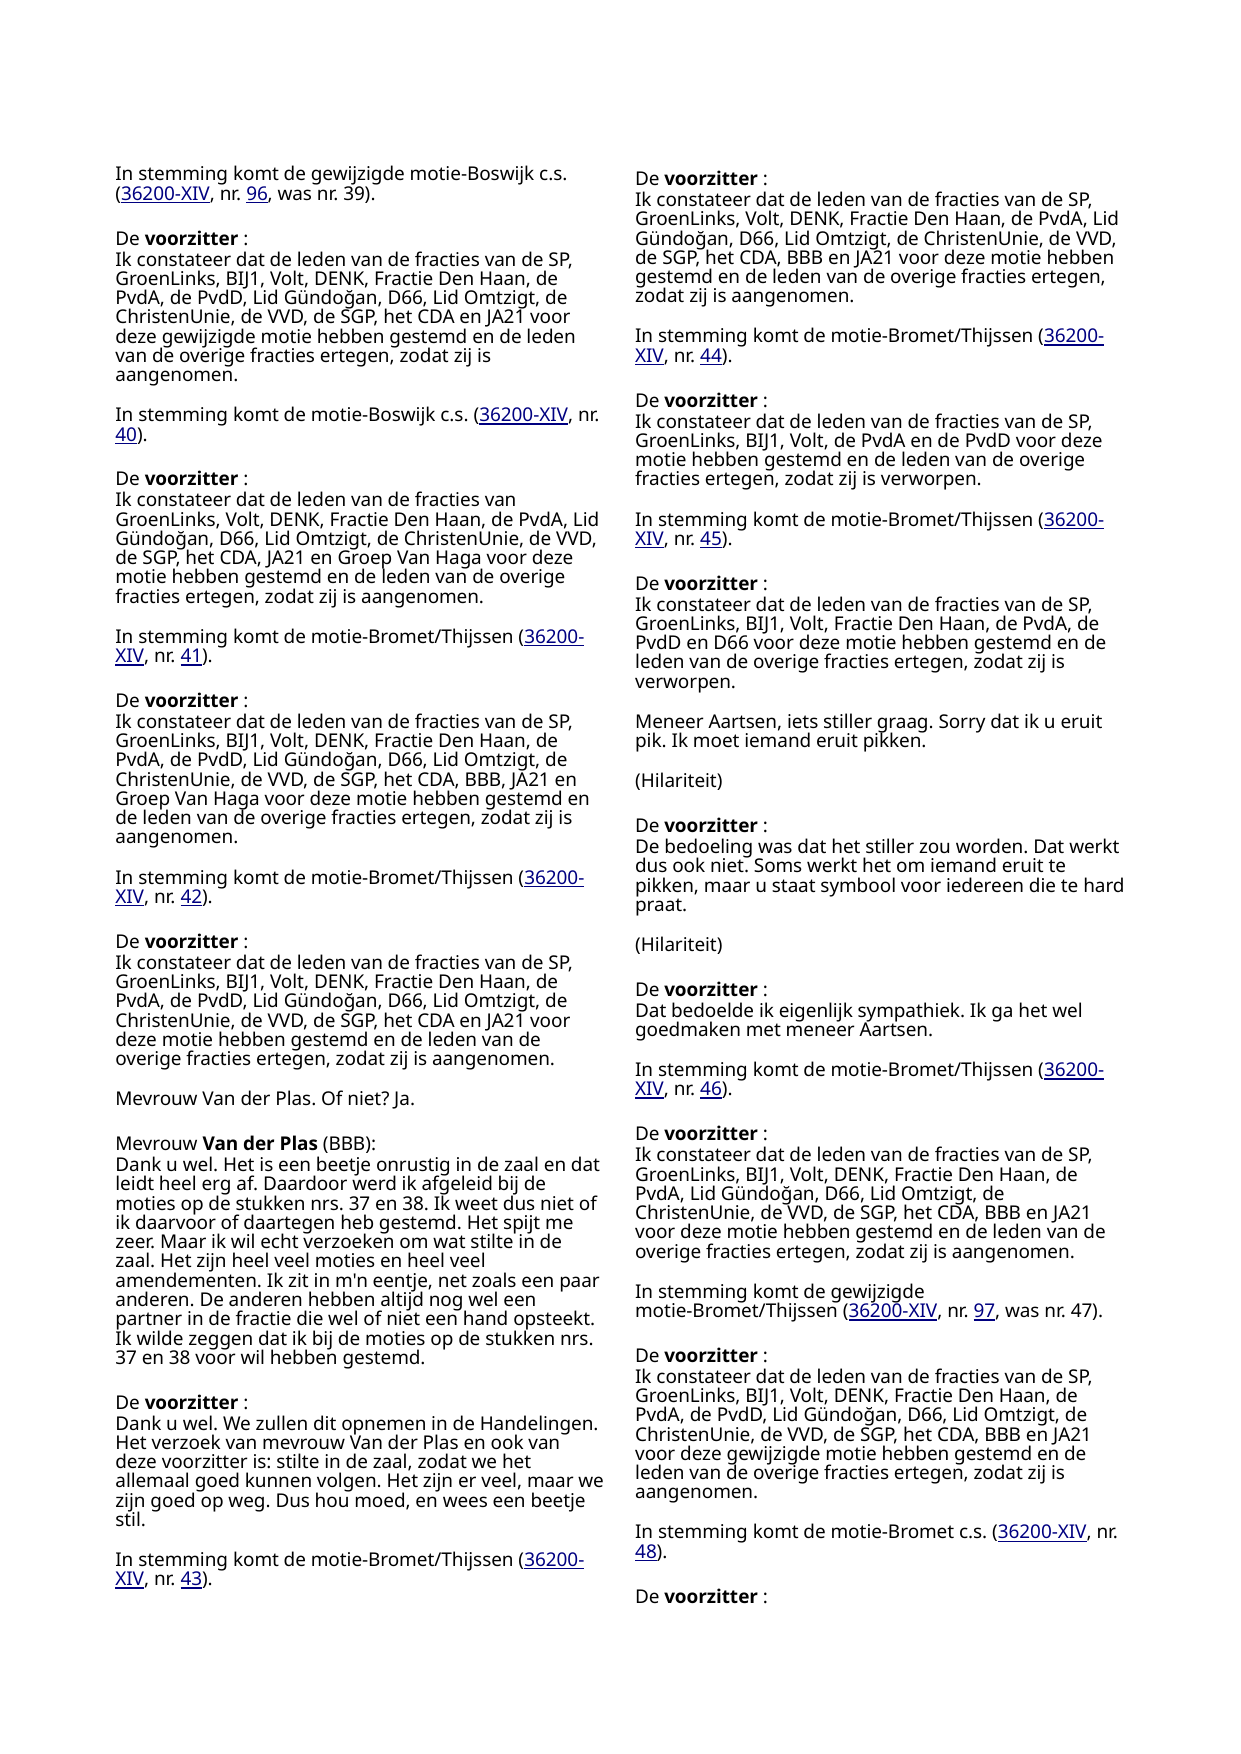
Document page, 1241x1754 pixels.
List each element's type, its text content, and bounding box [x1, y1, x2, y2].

text In stemming komt de motie-Boswijk c.s. (36200-XIV, nr. 40). [115, 406, 605, 445]
text Dank u wel. Het is een beetje onrustig in de zaal en dat leidt heel erg af. Daardoor werd ik afgeleid bij de moties op de stukken nrs. 37 en 38. Ik weet dus niet of ik daarvoor of daartegen heb gestemd. Het spijt me zeer. Maar ik wil echt verzoeken om wat stilte in de zaal. Het zijn heel veel moties en heel veel amendementen. Ik zit in m'n eentje, net zoals een paar anderen. De anderen hebben altijd nog wel een partner in de fractie die wel of niet een hand opsteekt. Ik wilde zeggen dat ik bij de moties op de stukken nrs. 37 en 38 voor wil hebben gestemd. [115, 1156, 605, 1368]
text In stemming komt de motie-Bromet/Thijssen (36200-XIV, nr. 43). [115, 1551, 605, 1589]
text Ik constateer dat de leden van de fracties van de SP, GroenLinks, BIJ1, Volt, de PvdA en de PvdD voor deze motie hebben gestemd en de leden van de overige fracties ertegen, zodat zij is verworpen. [635, 413, 1125, 490]
text De voorzitter : [635, 1121, 1125, 1146]
text In stemming komt de motie-Bromet/Thijssen (36200-XIV, nr. 45). [635, 511, 1125, 549]
text In stemming komt de motie-Bromet/Thijssen (36200-XIV, nr. 46). [635, 1061, 1125, 1100]
text Mevrouw Van der Plas. Of niet? Ja. [115, 1090, 605, 1109]
text De voorzitter : [635, 1342, 1125, 1368]
text De voorzitter : [115, 928, 605, 954]
text (Hilariteit) [635, 936, 1125, 955]
text Dat bedoelde ik eigenlijk sympathiek. Ik ga het wel goedmaken met meneer Aartsen. [635, 1002, 1125, 1040]
text De voorzitter : [635, 1583, 1125, 1609]
text Ik constateer dat de leden van de fracties van de SP, GroenLinks, BIJ1, Volt, DENK, Fractie Den Haan, de PvdA, de PvdD, Lid Gündoğan, D66, Lid Omtzigt, de ChristenUnie, de VVD, de SGP, het CDA en JA21 voor deze motie hebben gestemd en de leden van de overige fracties ertegen, zodat zij is aangenomen. [115, 954, 605, 1069]
text Ik constateer dat de leden van de fracties van de SP, GroenLinks, BIJ1, Volt, DENK, Fractie Den Haan, de PvdA, de PvdD, Lid Gündoğan, D66, Lid Omtzigt, de ChristenUnie, de VVD, de SGP, het CDA, BBB en JA21 voor deze gewijzigde motie hebben gestemd en de leden van de overige fracties ertegen, zodat zij is aangenomen. [635, 1368, 1125, 1503]
text Ik constateer dat de leden van de fracties van de SP, GroenLinks, BIJ1, Volt, DENK, Fractie Den Haan, de PvdA, de PvdD, Lid Gündoğan, D66, Lid Omtzigt, de ChristenUnie, de VVD, de SGP, het CDA en JA21 voor deze gewijzigde motie hebben gestemd en de leden van de overige fracties ertegen, zodat zij is aangenomen. [115, 251, 605, 385]
text In stemming komt de gewijzigde motie-Boswijk c.s. (36200-XIV, nr. 96, was nr. 39). [115, 165, 605, 204]
text De bedoeling was dat het stiller zou worden. Dat werkt dus ook niet. Soms werkt het om iemand eruit te pikken, maar u staat symbool voor iedereen die te hard praat. [635, 838, 1125, 915]
text De voorzitter : [635, 812, 1125, 838]
text De voorzitter : [635, 570, 1125, 596]
text Meneer Aartsen, iets stiller graag. Sorry dat ik u eruit pik. Ik moet iemand eruit pikken. [635, 713, 1125, 751]
text Dank u wel. We zullen dit opnemen in de Handelingen. Het verzoek van mevrouw Van der Plas en ook van deze voorzitter is: stilte in de zaal, zodat we het allemaal goed kunnen volgen. Het zijn er veel, maar we zijn goed op weg. Dus hou moed, en wees een beetje stil. [115, 1414, 605, 1530]
text De voorzitter : [115, 466, 605, 491]
text De voorzitter : [115, 687, 605, 713]
text Mevrouw Van der Plas (BBB): [115, 1130, 605, 1156]
text In stemming komt de motie-Bromet/Thijssen (36200-XIV, nr. 41). [115, 628, 605, 666]
text Ik constateer dat de leden van de fracties van de SP, GroenLinks, Volt, DENK, Fractie Den Haan, de PvdA, Lid Gündoğan, D66, Lid Omtzigt, de ChristenUnie, de VVD, de SGP, het CDA, BBB en JA21 voor deze motie hebben gestemd en de leden van de overige fracties ertegen, zodat zij is aangenomen. [635, 191, 1125, 307]
text In stemming komt de motie-Bromet/Thijssen (36200-XIV, nr. 42). [115, 869, 605, 907]
text Ik constateer dat de leden van de fracties van de SP, GroenLinks, BIJ1, Volt, Fractie Den Haan, de PvdA, de PvdD en D66 voor deze motie hebben gestemd en de leden van de overige fracties ertegen, zodat zij is verworpen. [635, 596, 1125, 692]
text In stemming komt de motie-Bromet c.s. (36200-XIV, nr. 48). [635, 1523, 1125, 1562]
text (Hilariteit) [635, 772, 1125, 791]
text De voorzitter : [115, 225, 605, 251]
text De voorzitter : [635, 976, 1125, 1002]
text De voorzitter : [635, 165, 1125, 191]
text De voorzitter : [115, 1389, 605, 1414]
text In stemming komt de gewijzigde motie-Bromet/Thijssen (36200-XIV, nr. 97, was nr. 47). [635, 1283, 1125, 1321]
text Ik constateer dat de leden van de fracties van de SP, GroenLinks, BIJ1, Volt, DENK, Fractie Den Haan, de PvdA, de PvdD, Lid Gündoğan, D66, Lid Omtzigt, de ChristenUnie, de VVD, de SGP, het CDA, BBB, JA21 en Groep Van Haga voor deze motie hebben gestemd en de leden van de overige fracties ertegen, zodat zij is aangenomen. [115, 713, 605, 848]
text De voorzitter : [635, 387, 1125, 413]
text In stemming komt de motie-Bromet/Thijssen (36200-XIV, nr. 44). [635, 327, 1125, 366]
text Ik constateer dat de leden van de fracties van de SP, GroenLinks, BIJ1, Volt, DENK, Fractie Den Haan, de PvdA, Lid Gündoğan, D66, Lid Omtzigt, de ChristenUnie, de VVD, de SGP, het CDA, BBB en JA21 voor deze motie hebben gestemd en de leden van de overige fracties ertegen, zodat zij is aangenomen. [635, 1146, 1125, 1262]
text Ik constateer dat de leden van de fracties van GroenLinks, Volt, DENK, Fractie Den Haan, de PvdA, Lid Gündoğan, D66, Lid Omtzigt, de ChristenUnie, de VVD, de SGP, het CDA, JA21 en Groep Van Haga voor deze motie hebben gestemd en de leden van de overige fracties ertegen, zodat zij is aangenomen. [115, 491, 605, 607]
